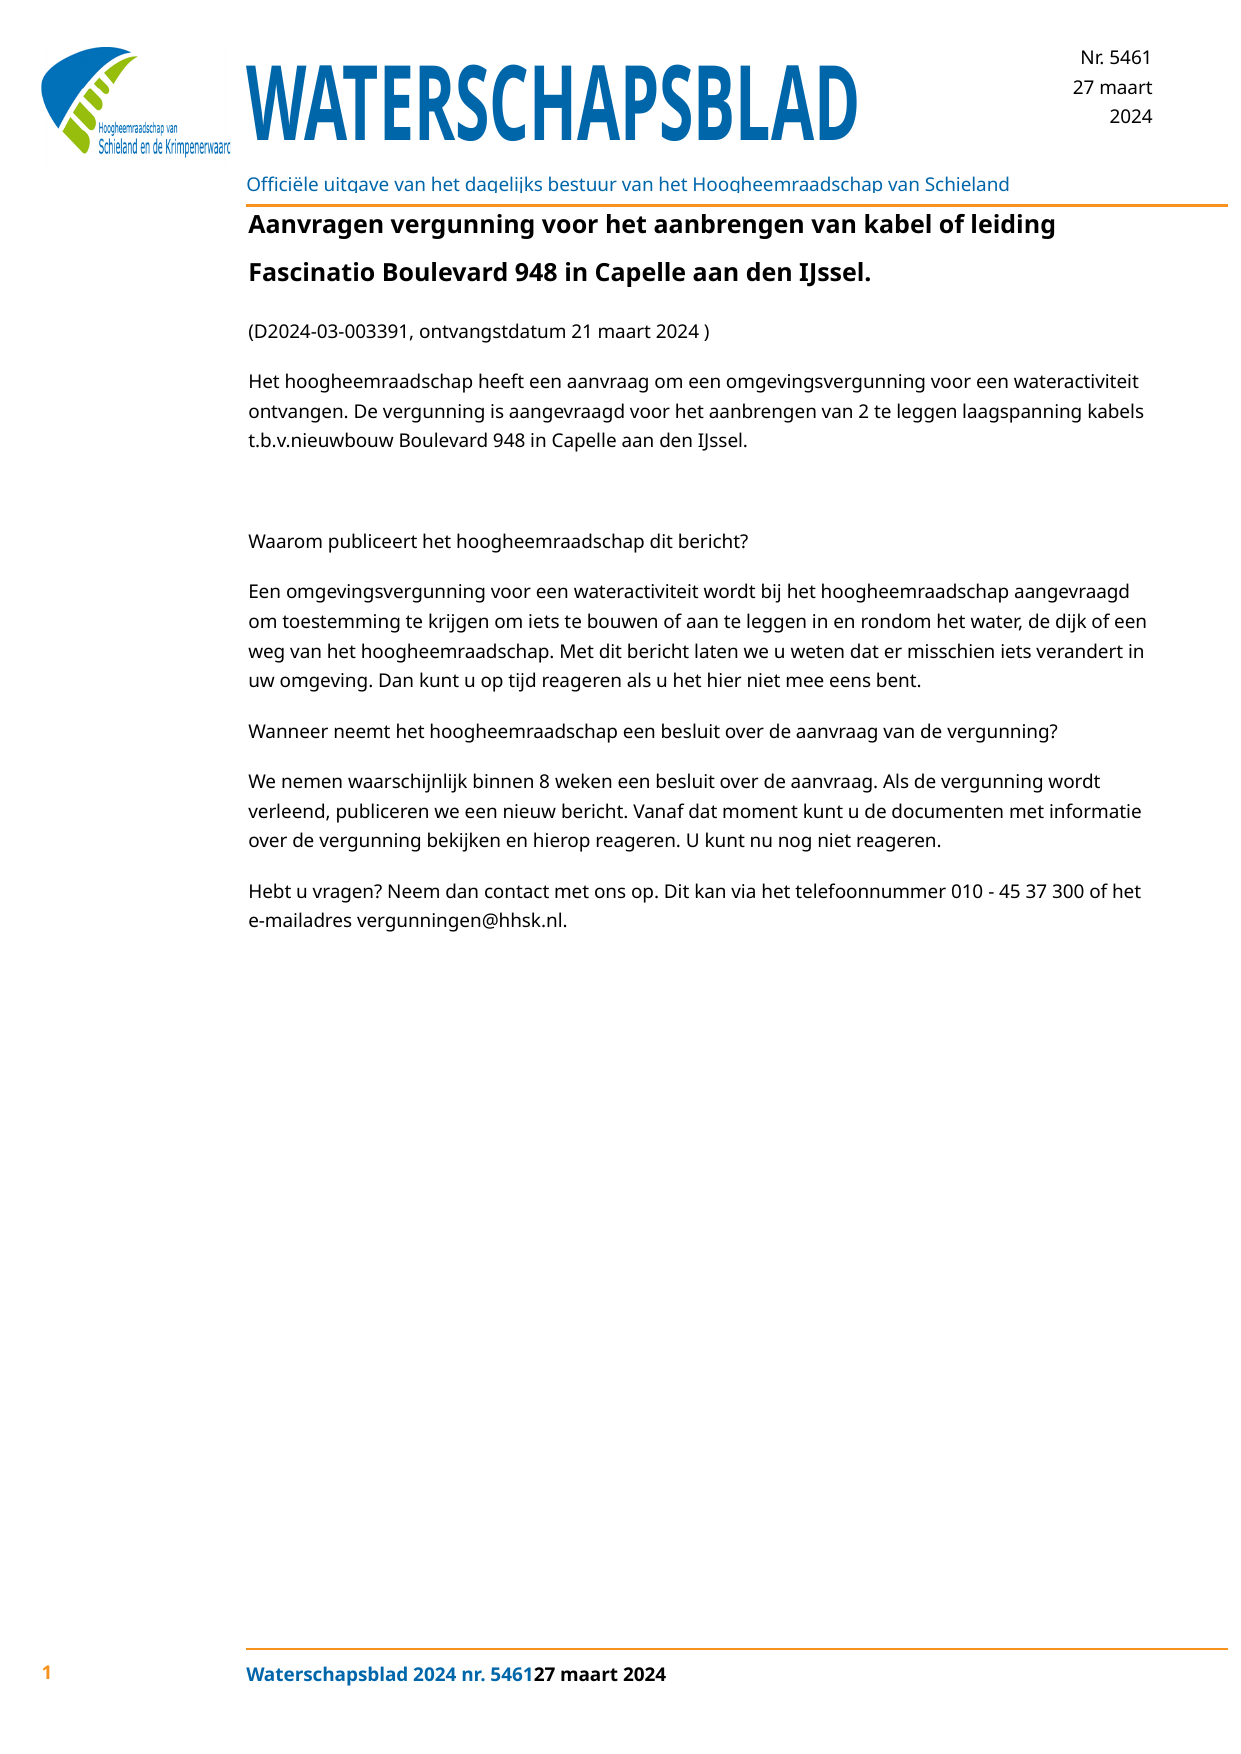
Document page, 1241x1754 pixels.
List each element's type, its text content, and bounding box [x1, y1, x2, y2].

text Wanneer neemt het hoogheemraadschap een besluit over de aanvraag van de vergunning? [248, 718, 1152, 744]
text Aanvragen vergunning voor het aanbrengen van kabel of leiding Fascinatio Boulevard 948 in Capelle aan den IJssel. [248, 207, 1152, 288]
text We nemen waarschijnlijk binnen 8 weken een besluit over de aanvraag. Als de vergunning wordt verleend, publiceren we een nieuw bericht. Vanaf dat moment kunt u de documenten met informatie over de vergunning bekijken en hierop reageren. U kunt nu nog niet reageren. [248, 768, 1152, 853]
text Een omgevingsvergunning voor een wateractiviteit wordt bij het hoogheemraadschap aangevraagd om toestemming te krijgen om iets te bouwen of aan te leggen in en rondom het water, de dijk of een weg van het hoogheemraadschap. Met dit bericht laten we u weten dat er misschien iets verandert in uw omgeving. Dan kunt u op tijd reageren als u het hier niet mee eens bent. [248, 579, 1152, 693]
text (D2024-03-003391, ontvangstdatum 21 maart 2024 ) [248, 318, 1152, 344]
text Hebt u vragen? Neem dan contact met ons op. Dit kan via het telefoonnummer 010 - 45 37 300 of het e-mailadres vergunningen@hhsk.nl. [248, 878, 1152, 933]
text Het hoogheemraadschap heeft een aanvraag om een omgevingsvergunning voor een wateractiviteit ontvangen. De vergunning is aangevraagd voor het aanbrengen van 2 te leggen laagspanning kabels t.b.v.nieuwbouw Boulevard 948 in Capelle aan den IJssel. [248, 368, 1152, 453]
picture [41, 47, 231, 172]
text Waarom publiceert het hoogheemraadschap dit bericht? [248, 528, 1152, 554]
